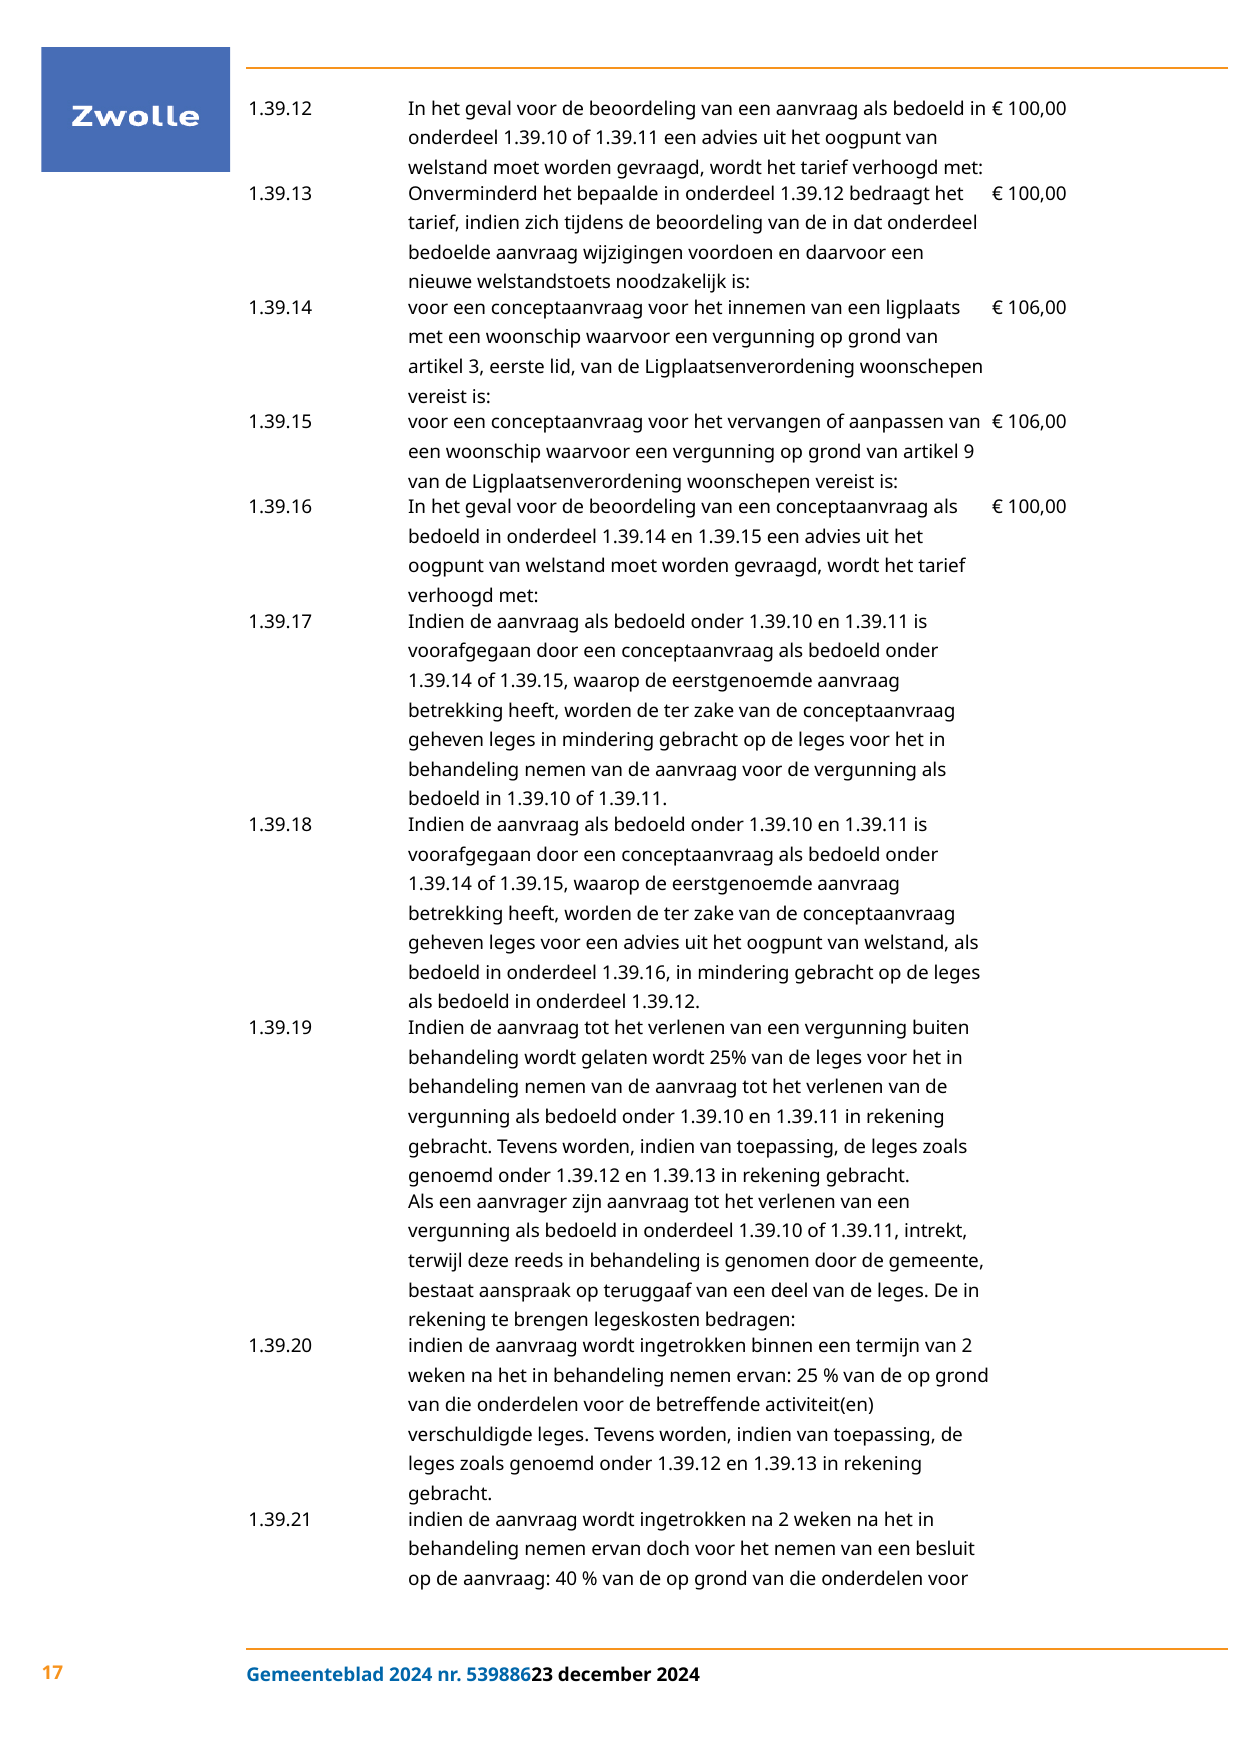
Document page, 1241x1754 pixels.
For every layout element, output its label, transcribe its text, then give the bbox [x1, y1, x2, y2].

table_cell In het geval voor de beoordeling van een conceptaanvraag als bedoeld in onderdeel 1.39.14 en 1.39.15 een advies uit het oogpunt van welstand moet worden gevraagd, wordt het tarief verhoogd met: [408, 494, 992, 608]
table_cell 1.39.16 [248, 494, 408, 608]
table_cell 1.39.17 [248, 608, 408, 811]
table_cell Onverminderd het bepaalde in onderdeel 1.39.12 bedraagt het tarief, indien zich tijdens de beoordeling van de in dat onderdeel bedoelde aanvraag wijzigingen voordoen en daarvoor een nieuwe welstandstoets noodzakelijk is: [408, 180, 992, 294]
table_cell 1.39.18 [248, 811, 408, 1014]
table_cell Indien de aanvraag tot het verlenen van een vergunning buiten behandeling wordt gelaten wordt 25% van de leges voor het in behandeling nemen van de aanvraag tot het verlenen van de vergunning als bedoeld onder 1.39.10 en 1.39.11 in rekening gebracht. Tevens worden, indien van toepassing, de leges zoals genoemd onder 1.39.12 en 1.39.13 in rekening gebracht. [408, 1015, 992, 1188]
table_cell € 100,00 [992, 180, 1152, 294]
table_cell 1.39.20 [248, 1332, 408, 1506]
table_cell Als een aanvrager zijn aanvraag tot het verlenen van een vergunning als bedoeld in onderdeel 1.39.10 of 1.39.11, intrekt, terwijl deze reeds in behandeling is genomen door de gemeente, bestaat aanspraak op teruggaaf van een deel van de leges. De in rekening te brengen legeskosten bedragen: [408, 1188, 992, 1332]
table_cell indien de aanvraag wordt ingetrokken na 2 weken na het in behandeling nemen ervan doch voor het nemen van een besluit op de aanvraag: 40 % van de op grond van die onderdelen voor [408, 1506, 992, 1591]
table_cell voor een conceptaanvraag voor het vervangen of aanpassen van een woonschip waarvoor een vergunning op grond van artikel 9 van de Ligplaatsenverordening woonschepen vereist is: [408, 409, 992, 493]
table_cell 1.39.12 [248, 95, 408, 180]
table_cell 1.39.15 [248, 409, 408, 493]
table_cell voor een conceptaanvraag voor het innemen van een ligplaats met een woonschip waarvoor een vergunning op grond van artikel 3, eerste lid, van de Ligplaatsenverordening woonschepen vereist is: [408, 294, 992, 409]
table_cell [992, 1188, 1152, 1332]
table_cell 1.39.14 [248, 294, 408, 409]
table_cell € 100,00 [992, 494, 1152, 608]
table_cell indien de aanvraag wordt ingetrokken binnen een termijn van 2 weken na het in behandeling nemen ervan: 25 % van de op grond van die onderdelen voor de betreffende activiteit(en) verschuldigde leges. Tevens worden, indien van toepassing, de leges zoals genoemd onder 1.39.12 en 1.39.13 in rekening gebracht. [408, 1332, 992, 1506]
table_cell Indien de aanvraag als bedoeld onder 1.39.10 en 1.39.11 is voorafgegaan door een conceptaanvraag als bedoeld onder 1.39.14 of 1.39.15, waarop de eerstgenoemde aanvraag betrekking heeft, worden de ter zake van de conceptaanvraag geheven leges voor een advies uit het oogpunt van welstand, als bedoeld in onderdeel 1.39.16, in mindering gebracht op de leges als bedoeld in onderdeel 1.39.12. [408, 811, 992, 1014]
picture [41, 47, 231, 172]
table_cell Indien de aanvraag als bedoeld onder 1.39.10 en 1.39.11 is voorafgegaan door een conceptaanvraag als bedoeld onder 1.39.14 of 1.39.15, waarop de eerstgenoemde aanvraag betrekking heeft, worden de ter zake van de conceptaanvraag geheven leges in mindering gebracht op de leges voor het in behandeling nemen van de aanvraag voor de vergunning als bedoeld in 1.39.10 of 1.39.11. [408, 608, 992, 811]
table_cell [992, 608, 1152, 811]
table_cell [992, 1015, 1152, 1188]
table_cell [992, 1506, 1152, 1591]
table_cell 1.39.21 [248, 1506, 408, 1591]
table_cell € 106,00 [992, 409, 1152, 493]
table_cell In het geval voor de beoordeling van een aanvraag als bedoeld in onderdeel 1.39.10 of 1.39.11 een advies uit het oogpunt van welstand moet worden gevraagd, wordt het tarief verhoogd met: [408, 95, 992, 180]
table_cell [248, 1188, 408, 1332]
table_cell 1.39.19 [248, 1015, 408, 1188]
table_cell [992, 811, 1152, 1014]
table_cell 1.39.13 [248, 180, 408, 294]
table_cell [992, 1332, 1152, 1506]
table_cell € 106,00 [992, 294, 1152, 409]
table_cell € 100,00 [992, 95, 1152, 180]
